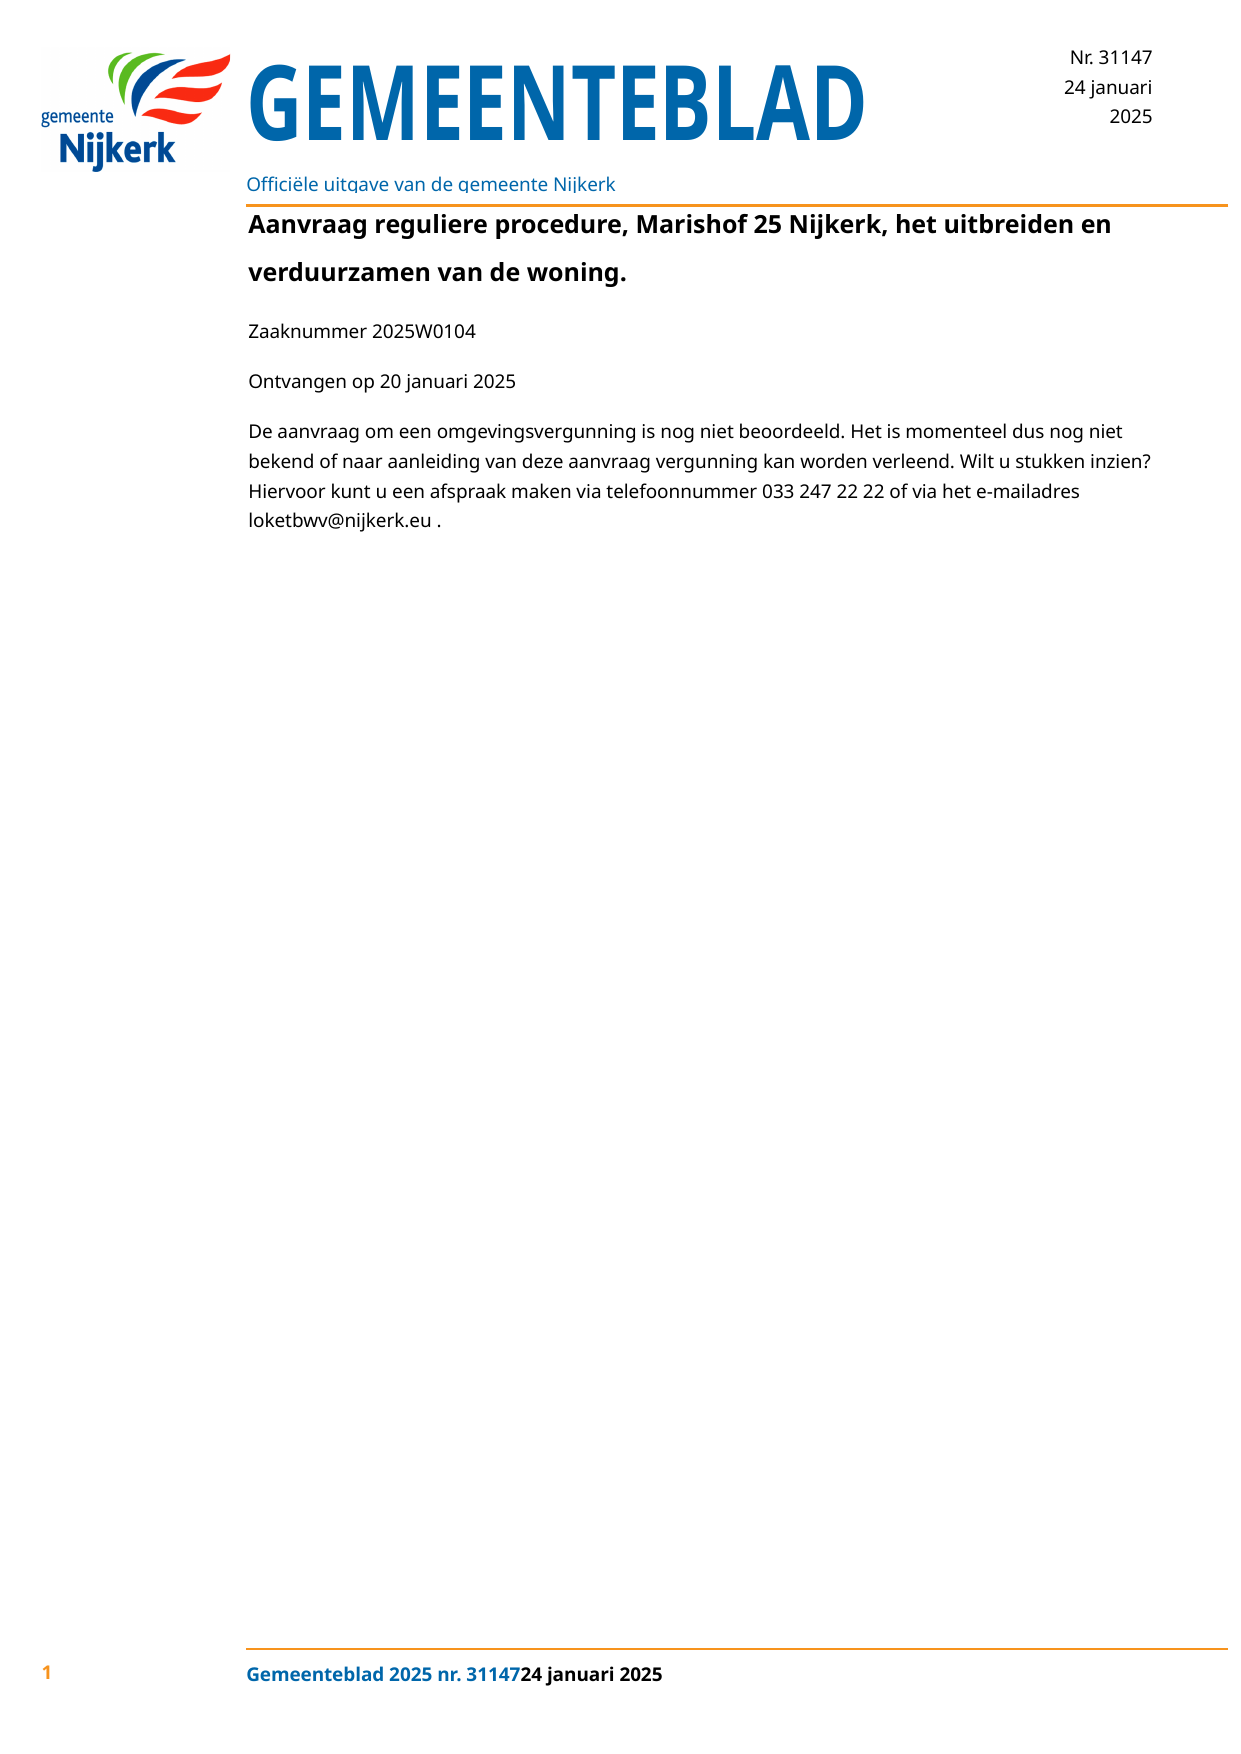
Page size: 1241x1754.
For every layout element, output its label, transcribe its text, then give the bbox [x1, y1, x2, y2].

text Ontvangen op 20 januari 2025 [248, 368, 1152, 394]
text Zaaknummer 2025W0104 [248, 318, 1152, 344]
text Aanvraag reguliere procedure, Marishof 25 Nijkerk, het uitbreiden en verduurzamen van de woning. [248, 207, 1152, 288]
text De aanvraag om een omgevingsvergunning is nog niet beoordeeld. Het is momenteel dus nog niet bekend of naar aanleiding van deze aanvraag vergunning kan worden verleend. Wilt u stukken inzien? Hiervoor kunt u een afspraak maken via telefoonnummer 033 247 22 22 of via het e-mailadres loketbwv@nijkerk.eu . [248, 419, 1152, 533]
picture [41, 47, 231, 172]
